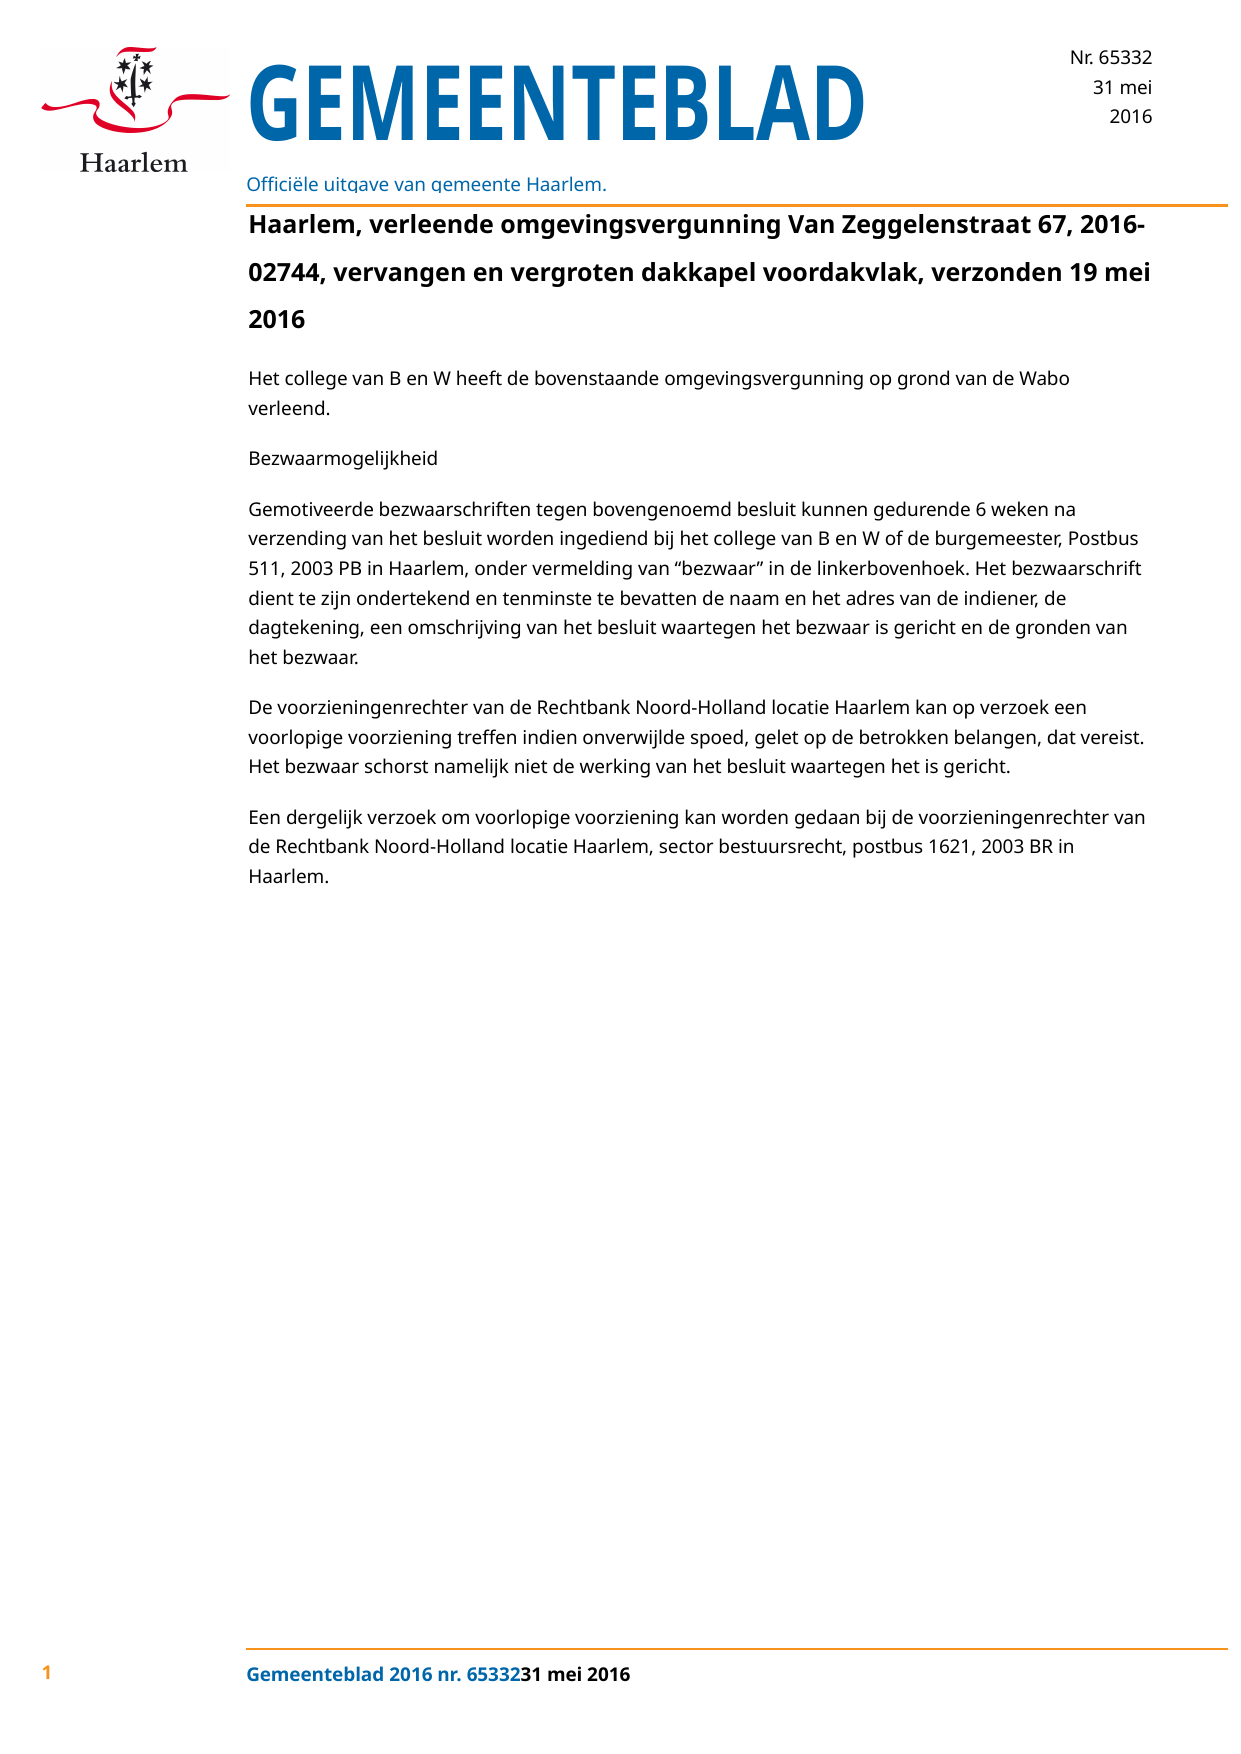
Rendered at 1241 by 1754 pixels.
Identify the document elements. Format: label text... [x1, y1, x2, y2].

picture [41, 47, 231, 172]
text Bezwaarmogelijkheid [248, 446, 1152, 471]
text Het college van B en W heeft de bovenstaande omgevingsvergunning op grond van de Wabo verleend. [248, 366, 1152, 421]
text Een dergelijk verzoek om voorlopige voorziening kan worden gedaan bij de voorzieningenrechter van de Rechtbank Noord-Holland locatie Haarlem, sector bestuursrecht, postbus 1621, 2003 BR in Haarlem. [248, 804, 1152, 889]
text De voorzieningenrechter van de Rechtbank Noord-Holland locatie Haarlem kan op verzoek een voorlopige voorziening treffen indien onverwijlde spoed, gelet op de betrokken belangen, dat vereist. Het bezwaar schorst namelijk niet de werking van het besluit waartegen het is gericht. [248, 694, 1152, 779]
text Gemotiveerde bezwaarschriften tegen bovengenoemd besluit kunnen gedurende 6 weken na verzending van het besluit worden ingediend bij het college van B en W of de burgemeester, Postbus 511, 2003 PB in Haarlem, onder vermelding van “bezwaar” in de linkerbovenhoek. Het bezwaarschrift dient te zijn ondertekend en tenminste te bevatten de naam en het adres van de indiener, de dagtekening, een omschrijving van het besluit waartegen het bezwaar is gericht en de gronden van het bezwaar. [248, 496, 1152, 669]
text Haarlem, verleende omgevingsvergunning Van Zeggelenstraat 67, 2016-02744, vervangen en vergroten dakkapel voordakvlak, verzonden 19 mei 2016 [248, 207, 1152, 336]
